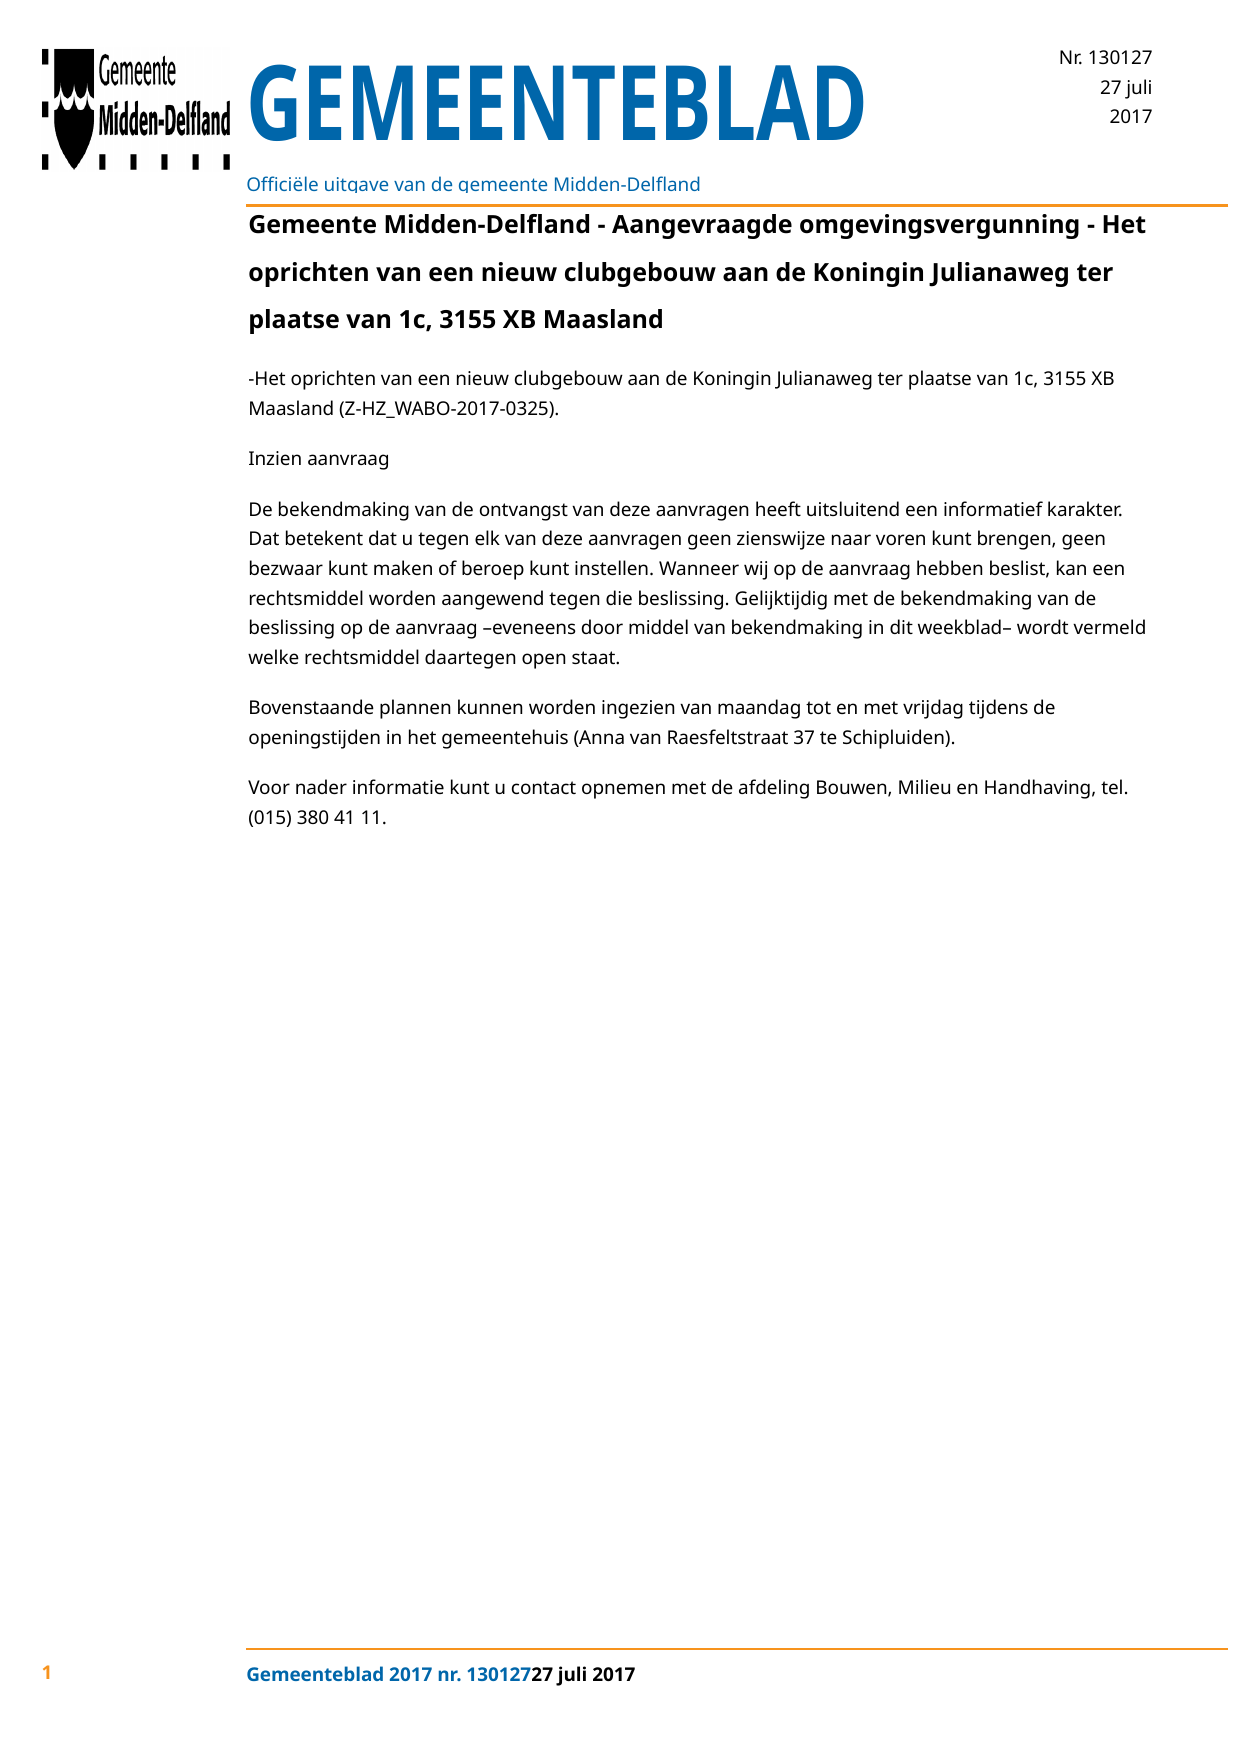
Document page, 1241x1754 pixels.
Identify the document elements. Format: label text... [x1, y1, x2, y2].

picture [41, 47, 231, 172]
text Inzien aanvraag [248, 446, 1152, 471]
text Bovenstaande plannen kunnen worden ingezien van maandag tot en met vrijdag tijdens de openingstijden in het gemeentehuis (Anna van Raesfeltstraat 37 te Schipluiden). [248, 694, 1152, 749]
text Gemeente Midden-Delfland - Aangevraagde omgevingsvergunning - Het oprichten van een nieuw clubgebouw aan de Koningin Julianaweg ter plaatse van 1c, 3155 XB Maasland [248, 207, 1152, 336]
text -Het oprichten van een nieuw clubgebouw aan de Koningin Julianaweg ter plaatse van 1c, 3155 XB Maasland (Z-HZ_WABO-2017-0325). [248, 366, 1152, 421]
text De bekendmaking van de ontvangst van deze aanvragen heeft uitsluitend een informatief karakter. Dat betekent dat u tegen elk van deze aanvragen geen zienswijze naar voren kunt brengen, geen bezwaar kunt maken of beroep kunt instellen. Wanneer wij op de aanvraag hebben beslist, kan een rechtsmiddel worden aangewend tegen die beslissing. Gelijktijdig met de bekendmaking van de beslissing op de aanvraag –eveneens door middel van bekendmaking in dit weekblad– wordt vermeld welke rechtsmiddel daartegen open staat. [248, 496, 1152, 669]
text Voor nader informatie kunt u contact opnemen met de afdeling Bouwen, Milieu en Handhaving, tel. (015) 380 41 11. [248, 774, 1152, 829]
